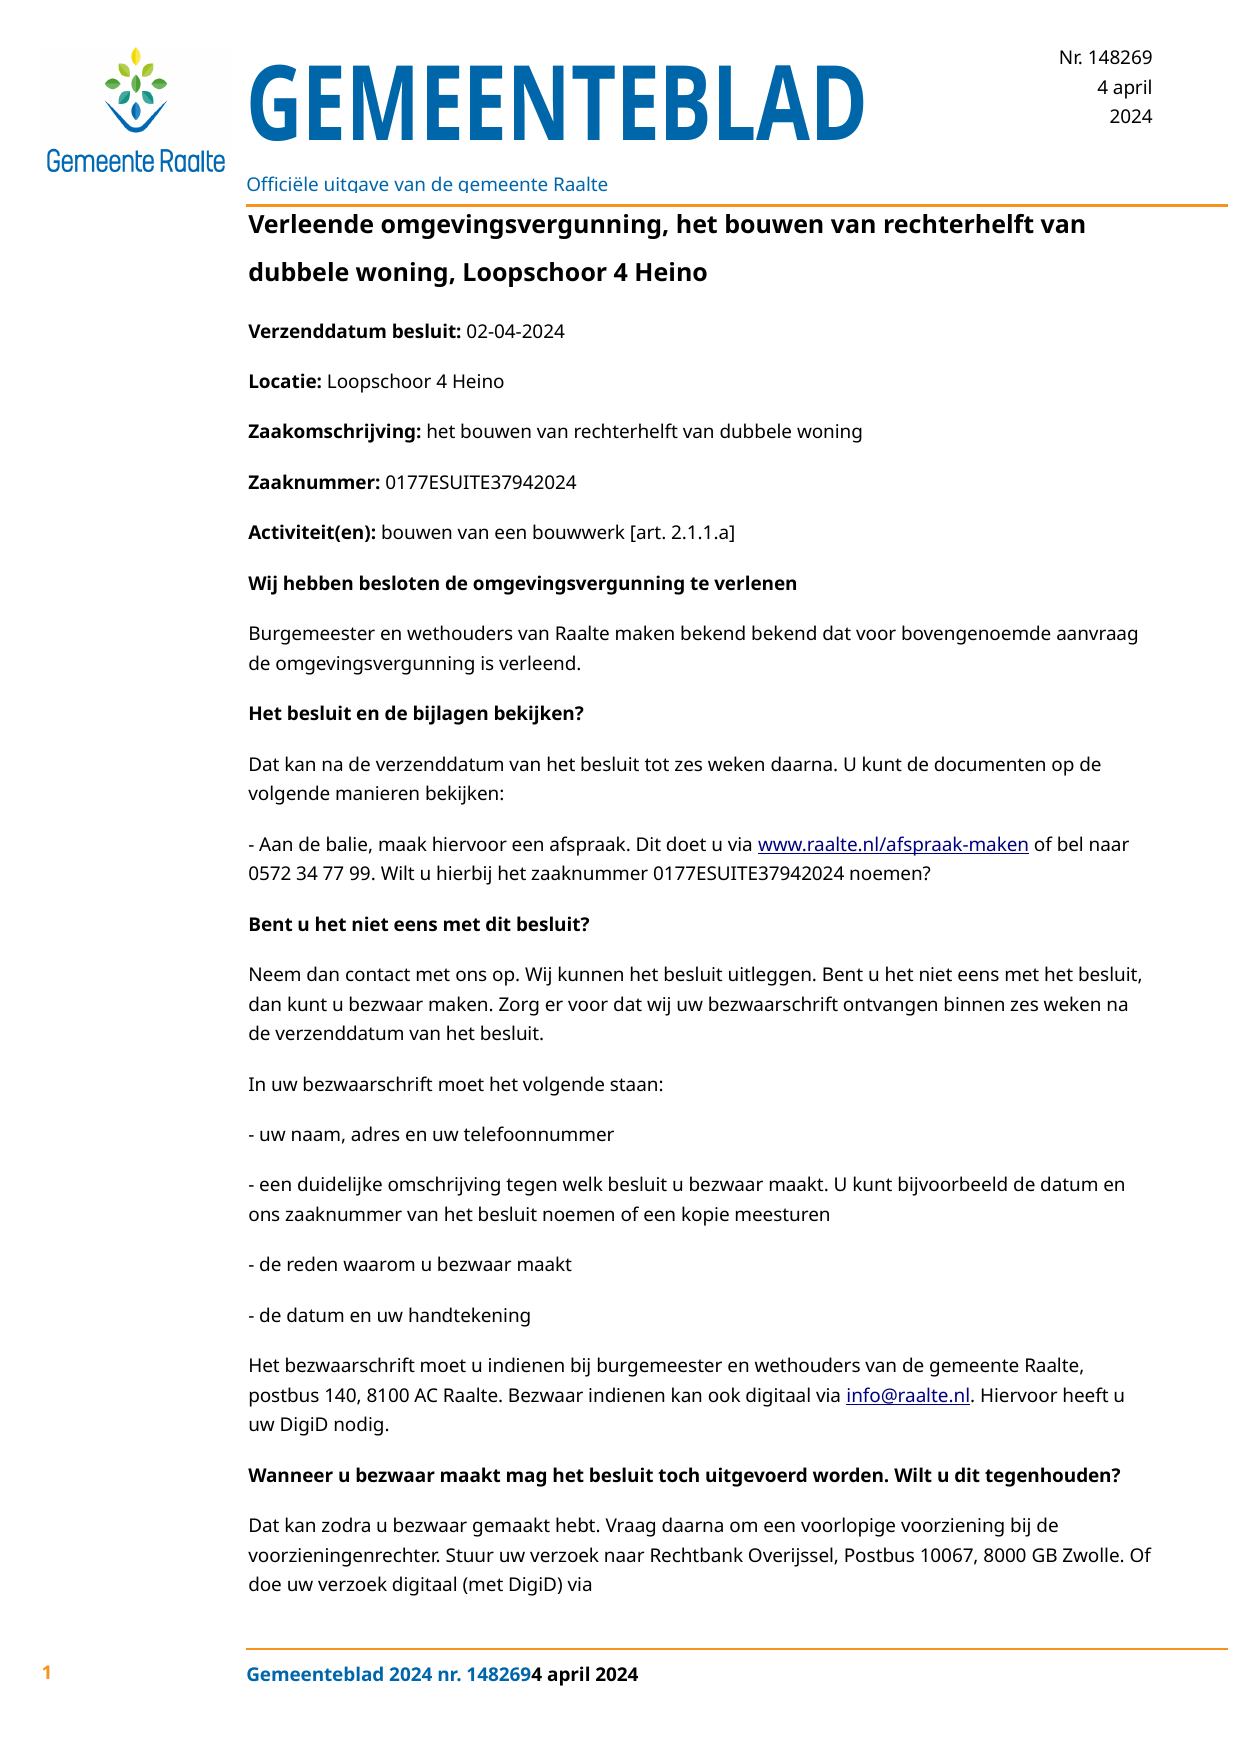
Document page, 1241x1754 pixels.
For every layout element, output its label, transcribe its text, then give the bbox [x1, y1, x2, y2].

text Bent u het niet eens met dit besluit? [248, 911, 1152, 937]
text - uw naam, adres en uw telefoonnummer [248, 1121, 1152, 1147]
text Burgemeester en wethouders van Raalte maken bekend bekend dat voor bovengenoemde aanvraag de omgevingsvergunning is verleend. [248, 620, 1152, 676]
text Locatie: Loopschoor 4 Heino [248, 368, 1152, 394]
picture [41, 47, 231, 172]
text Zaakomschrijving: het bouwen van rechterhelft van dubbele woning [248, 419, 1152, 444]
text Wij hebben besloten de omgevingsvergunning te verlenen [248, 570, 1152, 596]
text Wanneer u bezwaar maakt mag het besluit toch uitgevoerd worden. Wilt u dit tegenhouden? [248, 1462, 1152, 1488]
text Dat kan zodra u bezwaar gemaakt hebt. Vraag daarna om een voorlopige voorziening bij de voorzieningenrechter. Stuur uw verzoek naar Rechtbank Overijssel, Postbus 10067, 8000 GB Zwolle. Of doe uw verzoek digitaal (met DigiD) via [248, 1512, 1152, 1597]
text Het besluit en de bijlagen bekijken? [248, 700, 1152, 726]
text Dat kan na de verzenddatum van het besluit tot zes weken daarna. U kunt de documenten op de volgende manieren bekijken: [248, 751, 1152, 806]
text Verzenddatum besluit: 02-04-2024 [248, 318, 1152, 344]
text - de datum en uw handtekening [248, 1302, 1152, 1328]
text - Aan de balie, maak hiervoor een afspraak. Dit doet u via www.raalte.nl/afspraak-maken of bel naar 0572 34 77 99. Wilt u hierbij het zaaknummer 0177ESUITE37942024 noemen? [248, 831, 1152, 886]
text In uw bezwaarschrift moet het volgende staan: [248, 1071, 1152, 1097]
text Verleende omgevingsvergunning, het bouwen van rechterhelft van dubbele woning, Loopschoor 4 Heino [248, 207, 1152, 288]
text Zaaknummer: 0177ESUITE37942024 [248, 469, 1152, 495]
text Activiteit(en): bouwen van een bouwwerk [art. 2.1.1.a] [248, 519, 1152, 545]
text Het bezwaarschrift moet u indienen bij burgemeester en wethouders van de gemeente Raalte, postbus 140, 8100 AC Raalte. Bezwaar indienen kan ook digitaal via info@raalte.nl. Hiervoor heeft u uw DigiD nodig. [248, 1352, 1152, 1437]
text - een duidelijke omschrijving tegen welk besluit u bezwaar maakt. U kunt bijvoorbeeld de datum en ons zaaknummer van het besluit noemen of een kopie meesturen [248, 1172, 1152, 1227]
text Neem dan contact met ons op. Wij kunnen het besluit uitleggen. Bent u het niet eens met het besluit, dan kunt u bezwaar maken. Zorg er voor dat wij uw bezwaarschrift ontvangen binnen zes weken na de verzenddatum van het besluit. [248, 961, 1152, 1046]
text - de reden waarom u bezwaar maakt [248, 1252, 1152, 1277]
